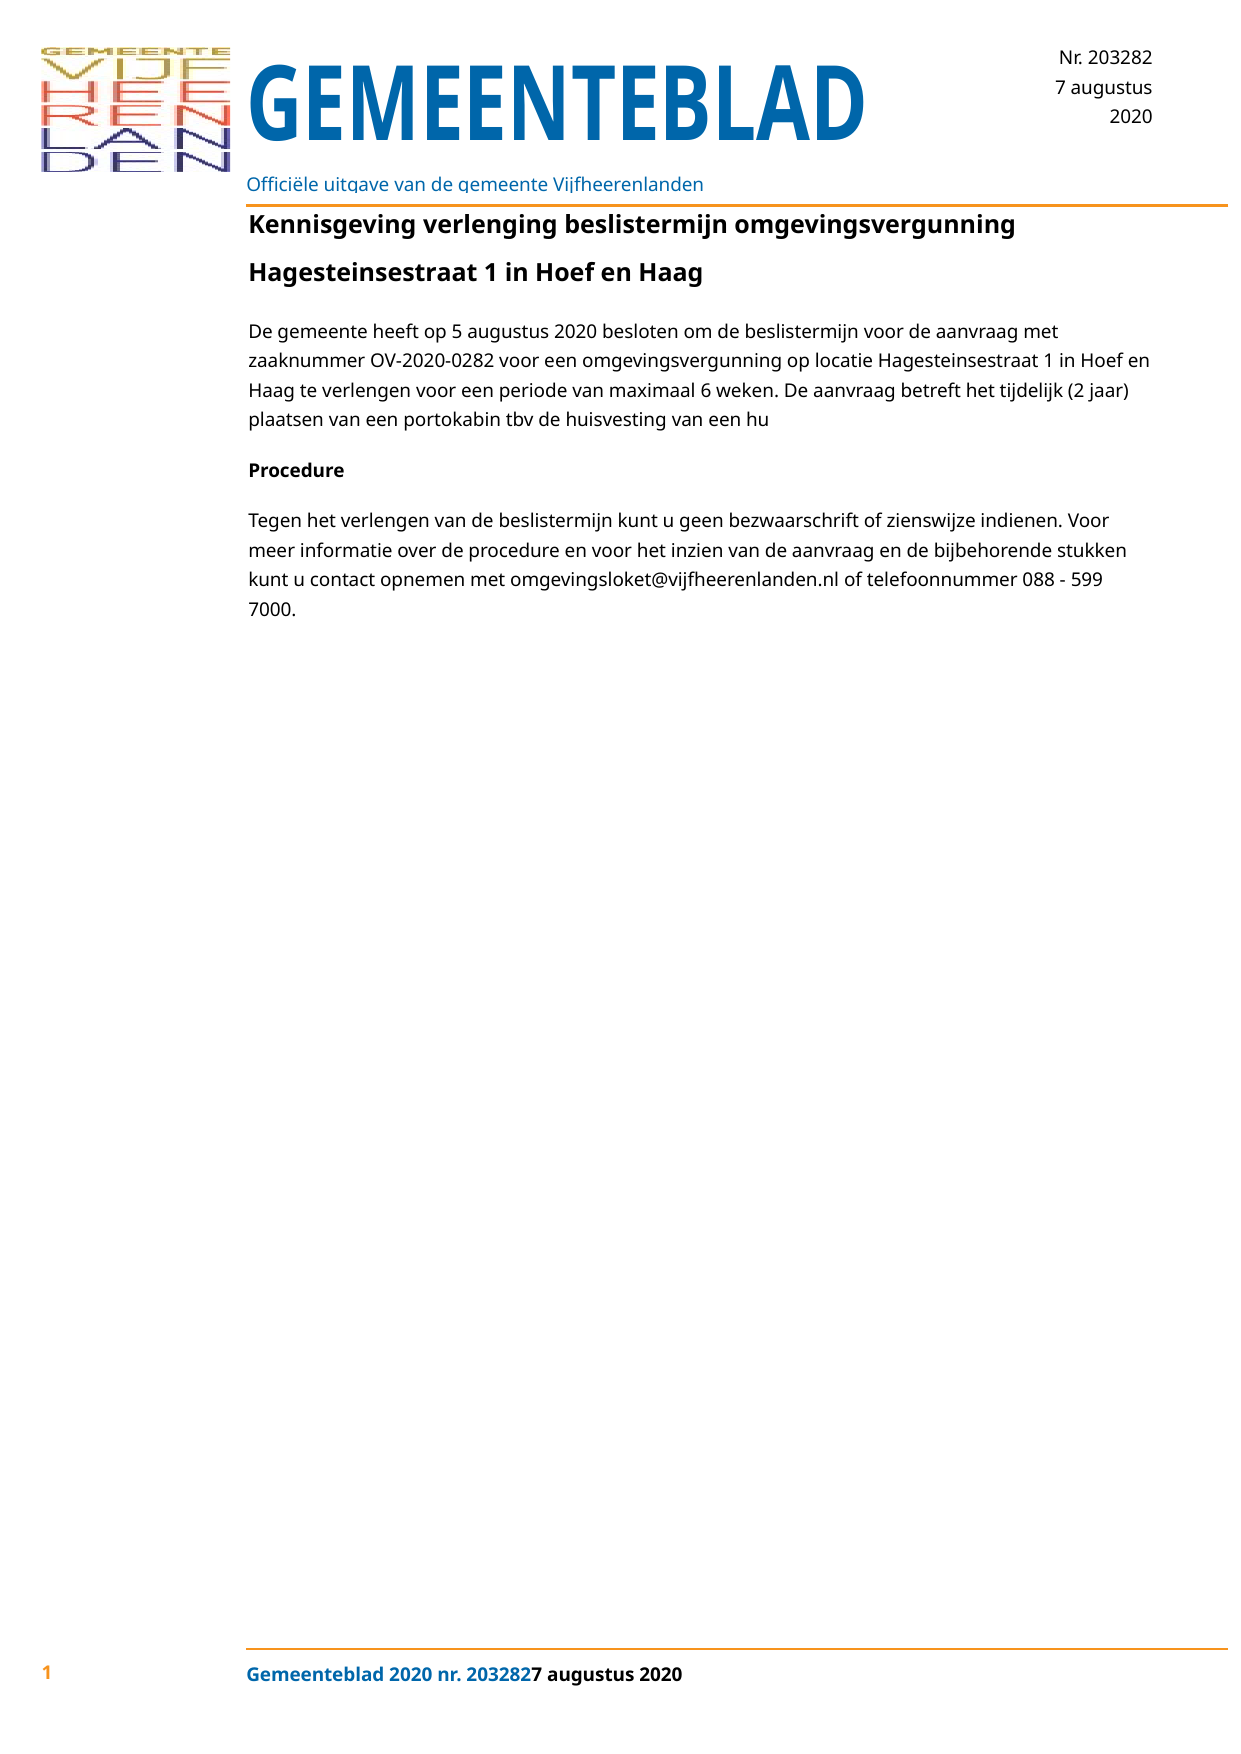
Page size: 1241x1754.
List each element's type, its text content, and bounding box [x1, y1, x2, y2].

text De gemeente heeft op 5 augustus 2020 besloten om de beslistermijn voor de aanvraag met zaaknummer OV-2020-0282 voor een omgevingsvergunning op locatie Hagesteinsestraat 1 in Hoef en Haag te verlengen voor een periode van maximaal 6 weken. De aanvraag betreft het tijdelijk (2 jaar) plaatsen van een portokabin tbv de huisvesting van een hu [248, 318, 1152, 432]
picture [41, 47, 231, 172]
text Procedure [248, 457, 1152, 483]
text Kennisgeving verlenging beslistermijn omgevingsvergunning Hagesteinsestraat 1 in Hoef en Haag [248, 207, 1152, 288]
text Tegen het verlengen van de beslistermijn kunt u geen bezwaarschrift of zienswijze indienen. Voor meer informatie over de procedure en voor het inzien van de aanvraag en de bijbehorende stukken kunt u contact opnemen met omgevingsloket@vijfheerenlanden.nl of telefoonnummer 088 - 599 7000. [248, 507, 1152, 622]
